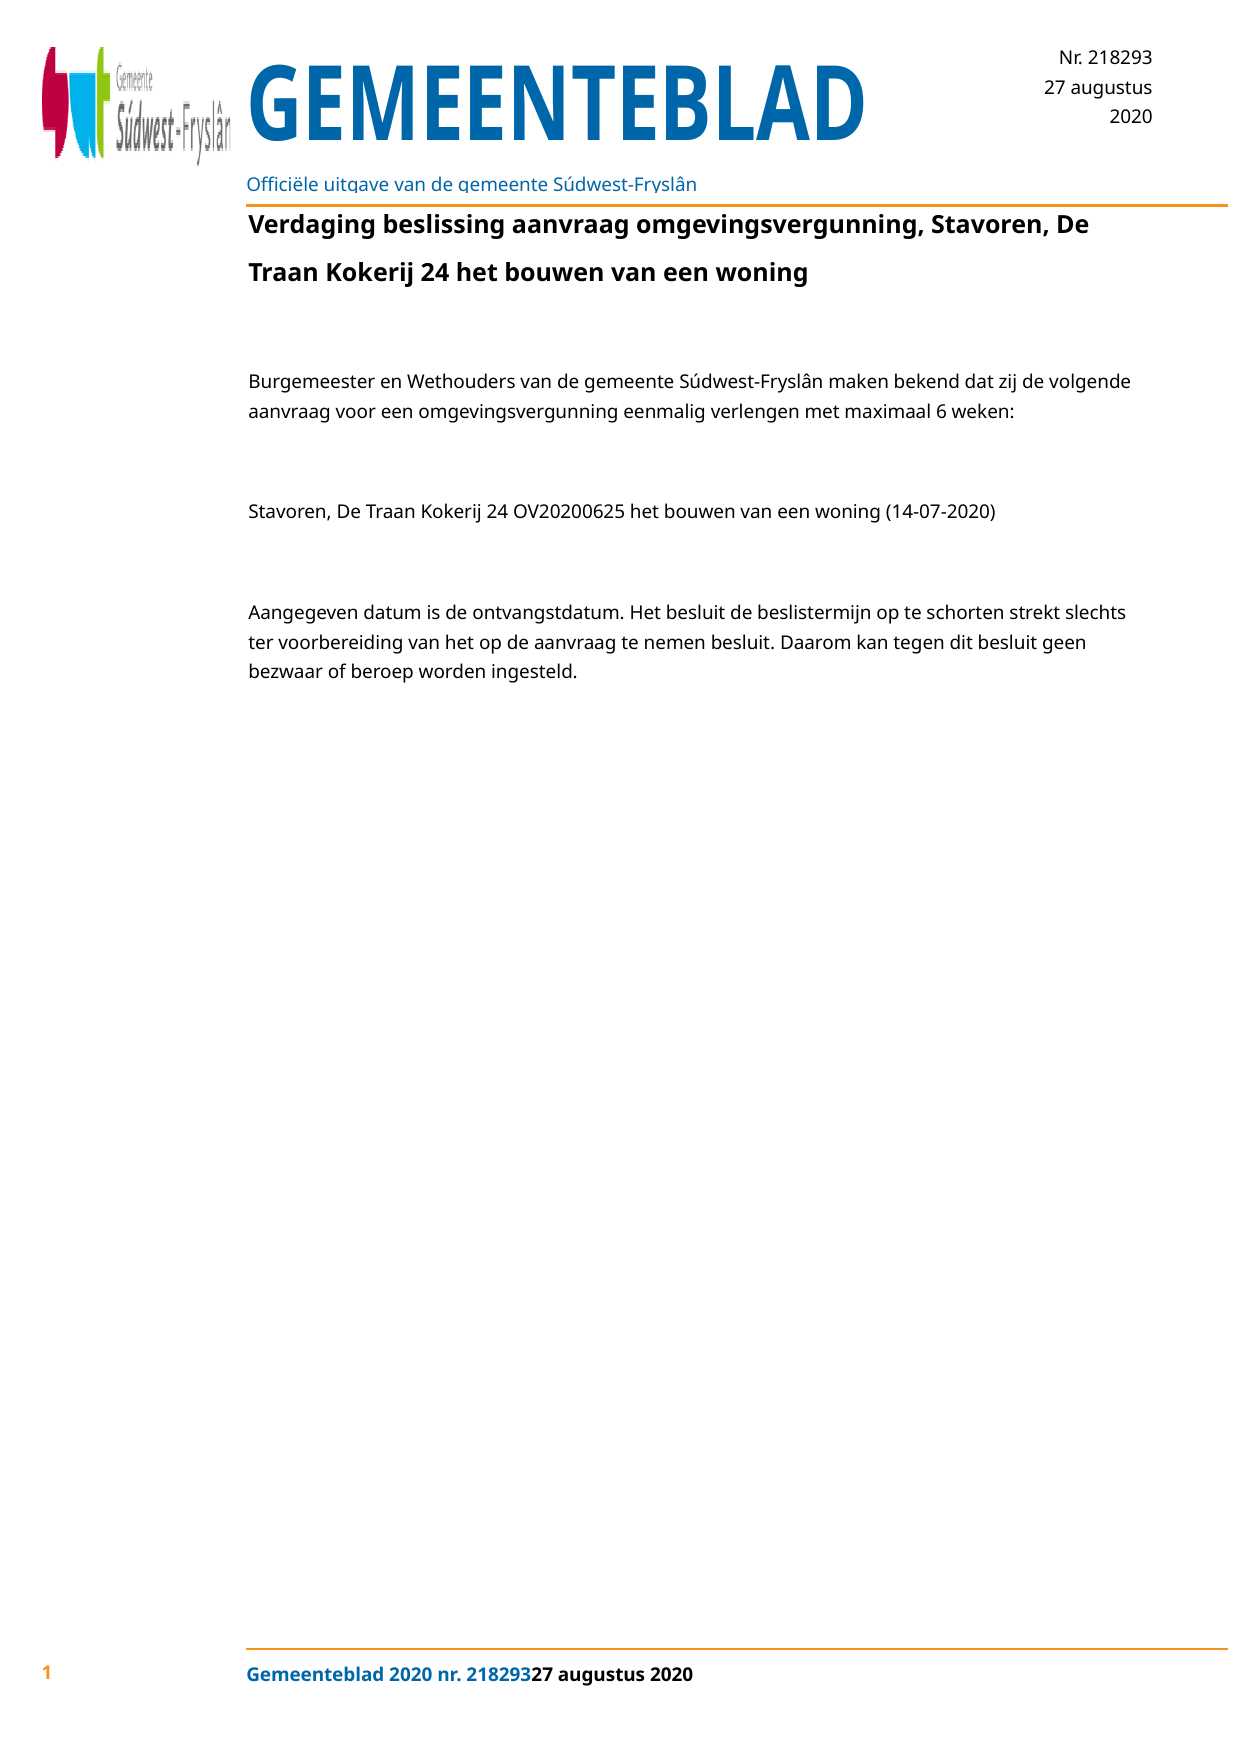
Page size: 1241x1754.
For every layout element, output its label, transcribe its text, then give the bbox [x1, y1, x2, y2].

text Stavoren, De Traan Kokerij 24 OV20200625 het bouwen van een woning (14-07-2020) [248, 499, 1152, 524]
text Verdaging beslissing aanvraag omgevingsvergunning, Stavoren, De Traan Kokerij 24 het bouwen van een woning [248, 207, 1152, 288]
text Aangegeven datum is de ontvangstdatum. Het besluit de beslistermijn op te schorten strekt slechts ter voorbereiding van het op de aanvraag te nemen besluit. Daarom kan tegen dit besluit geen bezwaar of beroep worden ingesteld. [248, 599, 1152, 684]
picture [41, 47, 231, 172]
text Burgemeester en Wethouders van de gemeente Súdwest-Fryslân maken bekend dat zij de volgende aanvraag voor een omgevingsvergunning eenmalig verlengen met maximaal 6 weken: [248, 368, 1152, 424]
